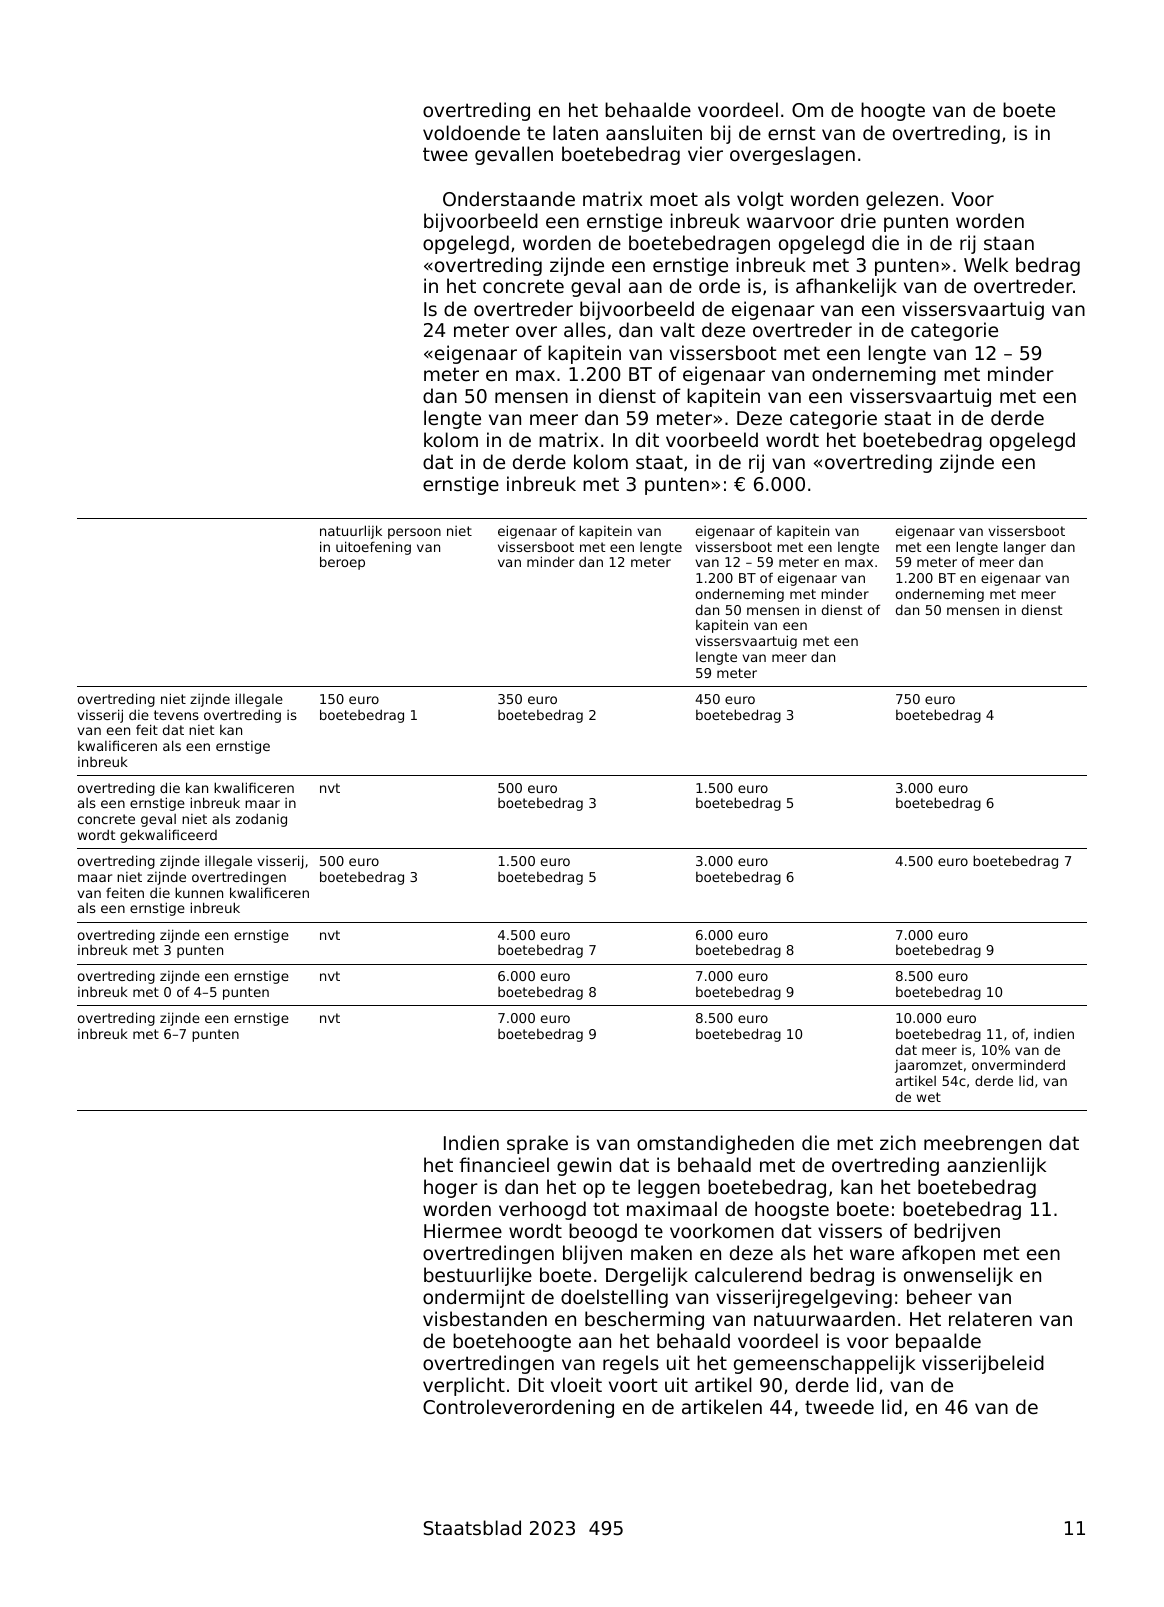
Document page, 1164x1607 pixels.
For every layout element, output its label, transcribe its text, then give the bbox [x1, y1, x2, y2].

table_cell 4.500 euro boetebedrag 7 [889, 849, 1087, 922]
table_cell 7.000 euro boetebedrag 9 [889, 923, 1087, 963]
table_cell nvt [313, 776, 491, 848]
table_cell nvt [313, 965, 491, 1005]
table_cell 4.500 euro boetebedrag 7 [491, 923, 689, 963]
table_cell 350 euro boetebedrag 2 [491, 687, 689, 775]
table_cell overtreding zijnde illegale visserij, maar niet zijnde overtredingen van feiten die kunnen kwalificeren als een ernstige inbreuk [77, 849, 312, 922]
table_cell 3.000 euro boetebedrag 6 [689, 849, 889, 922]
table_cell 10.000 euro boetebedrag 11, of, indien dat meer is, 10% van de jaaromzet, onverminderd artikel 54c, derde lid, van de wet [889, 1006, 1087, 1110]
table_header [77, 519, 312, 686]
table_cell 500 euro boetebedrag 3 [313, 849, 491, 922]
table_cell nvt [313, 923, 491, 963]
table_cell 8.500 euro boetebedrag 10 [689, 1006, 889, 1110]
table_header eigenaar of kapitein van vissersboot met een lengte van 12 – 59 meter en max. 1.200 BT of eigenaar van onderneming met minder dan 50 mensen in dienst of kapitein van een vissersvaartuig met een lengte van meer dan 59 meter [689, 519, 889, 686]
table_cell 1.500 euro boetebedrag 5 [689, 776, 889, 848]
text Indien sprake is van omstandigheden die met zich meebrengen dat het financieel gewin dat is behaald met de overtreding aanzienlijk hoger is dan het op te leggen boetebedrag, kan het boetebedrag worden verhoogd tot maximaal de hoogste boete: boetebedrag 11. Hiermee wordt beoogd te voorkomen dat vissers of bedrijven overtredingen blijven maken en deze als het ware afkopen met een bestuurlijke boete. Dergelijk calculerend bedrag is onwenselijk en ondermijnt de doelstelling van visserijregelgeving: beheer van visbestanden en bescherming van natuurwaarden. Het relateren van de boetehoogte aan het behaald voordeel is voor bepaalde overtredingen van regels uit het gemeenschappelijk visserijbeleid verplicht. Dit vloeit voort uit artikel 90, derde lid, van de Controleverordening en de artikelen 44, tweede lid, en 46 van de [422, 1133, 1087, 1419]
table_cell 6.000 euro boetebedrag 8 [491, 965, 689, 1005]
table_cell overtreding zijnde een ernstige inbreuk met 6–7 punten [77, 1006, 312, 1110]
table_cell 150 euro boetebedrag 1 [313, 687, 491, 775]
table_cell 750 euro boetebedrag 4 [889, 687, 1087, 775]
table_cell overtreding niet zijnde illegale visserij die tevens overtreding is van een feit dat niet kan kwalificeren als een ernstige inbreuk [77, 687, 312, 775]
table_cell overtreding die kan kwalificeren als een ernstige inbreuk maar in concrete geval niet als zodanig wordt gekwalificeerd [77, 776, 312, 848]
table_header eigenaar of kapitein van vissersboot met een lengte van minder dan 12 meter [491, 519, 689, 686]
table_cell nvt [313, 1006, 491, 1110]
table_cell 1.500 euro boetebedrag 5 [491, 849, 689, 922]
table_cell 3.000 euro boetebedrag 6 [889, 776, 1087, 848]
table_cell 8.500 euro boetebedrag 10 [889, 965, 1087, 1005]
text Onderstaande matrix moet als volgt worden gelezen. Voor bijvoorbeeld een ernstige inbreuk waarvoor drie punten worden opgelegd, worden de boetebedragen opgelegd die in de rij staan «overtreding zijnde een ernstige inbreuk met 3 punten». Welk bedrag in het concrete geval aan de orde is, is afhankelijk van de overtreder. Is de overtreder bijvoorbeeld de eigenaar van een vissersvaartuig van 24 meter over alles, dan valt deze overtreder in de categorie «eigenaar of kapitein van vissersboot met een lengte van 12 – 59 meter en max. 1.200 BT of eigenaar van onderneming met minder dan 50 mensen in dienst of kapitein van een vissersvaartuig met een lengte van meer dan 59 meter». Deze categorie staat in de derde kolom in de matrix. In dit voorbeeld wordt het boetebedrag opgelegd dat in de derde kolom staat, in de rij van «overtreding zijnde een ernstige inbreuk met 3 punten»: € 6.000. [422, 188, 1087, 496]
table_cell overtreding zijnde een ernstige inbreuk met 0 of 4–5 punten [77, 965, 312, 1005]
text overtreding en het behaalde voordeel. Om de hoogte van de boete voldoende te laten aansluiten bij de ernst van de overtreding, is in twee gevallen boetebedrag vier overgeslagen. [422, 100, 1087, 166]
table_header eigenaar van vissersboot met een lengte langer dan 59 meter of meer dan 1.200 BT en eigenaar van onderneming met meer dan 50 mensen in dienst [889, 519, 1087, 686]
table_header natuurlijk persoon niet in uitoefening van beroep [313, 519, 491, 686]
table_cell 500 euro boetebedrag 3 [491, 776, 689, 848]
table_cell 7.000 euro boetebedrag 9 [491, 1006, 689, 1110]
table_cell 6.000 euro boetebedrag 8 [689, 923, 889, 963]
table_cell 450 euro boetebedrag 3 [689, 687, 889, 775]
table_cell 7.000 euro boetebedrag 9 [689, 965, 889, 1005]
table_cell overtreding zijnde een ernstige inbreuk met 3 punten [77, 923, 312, 963]
